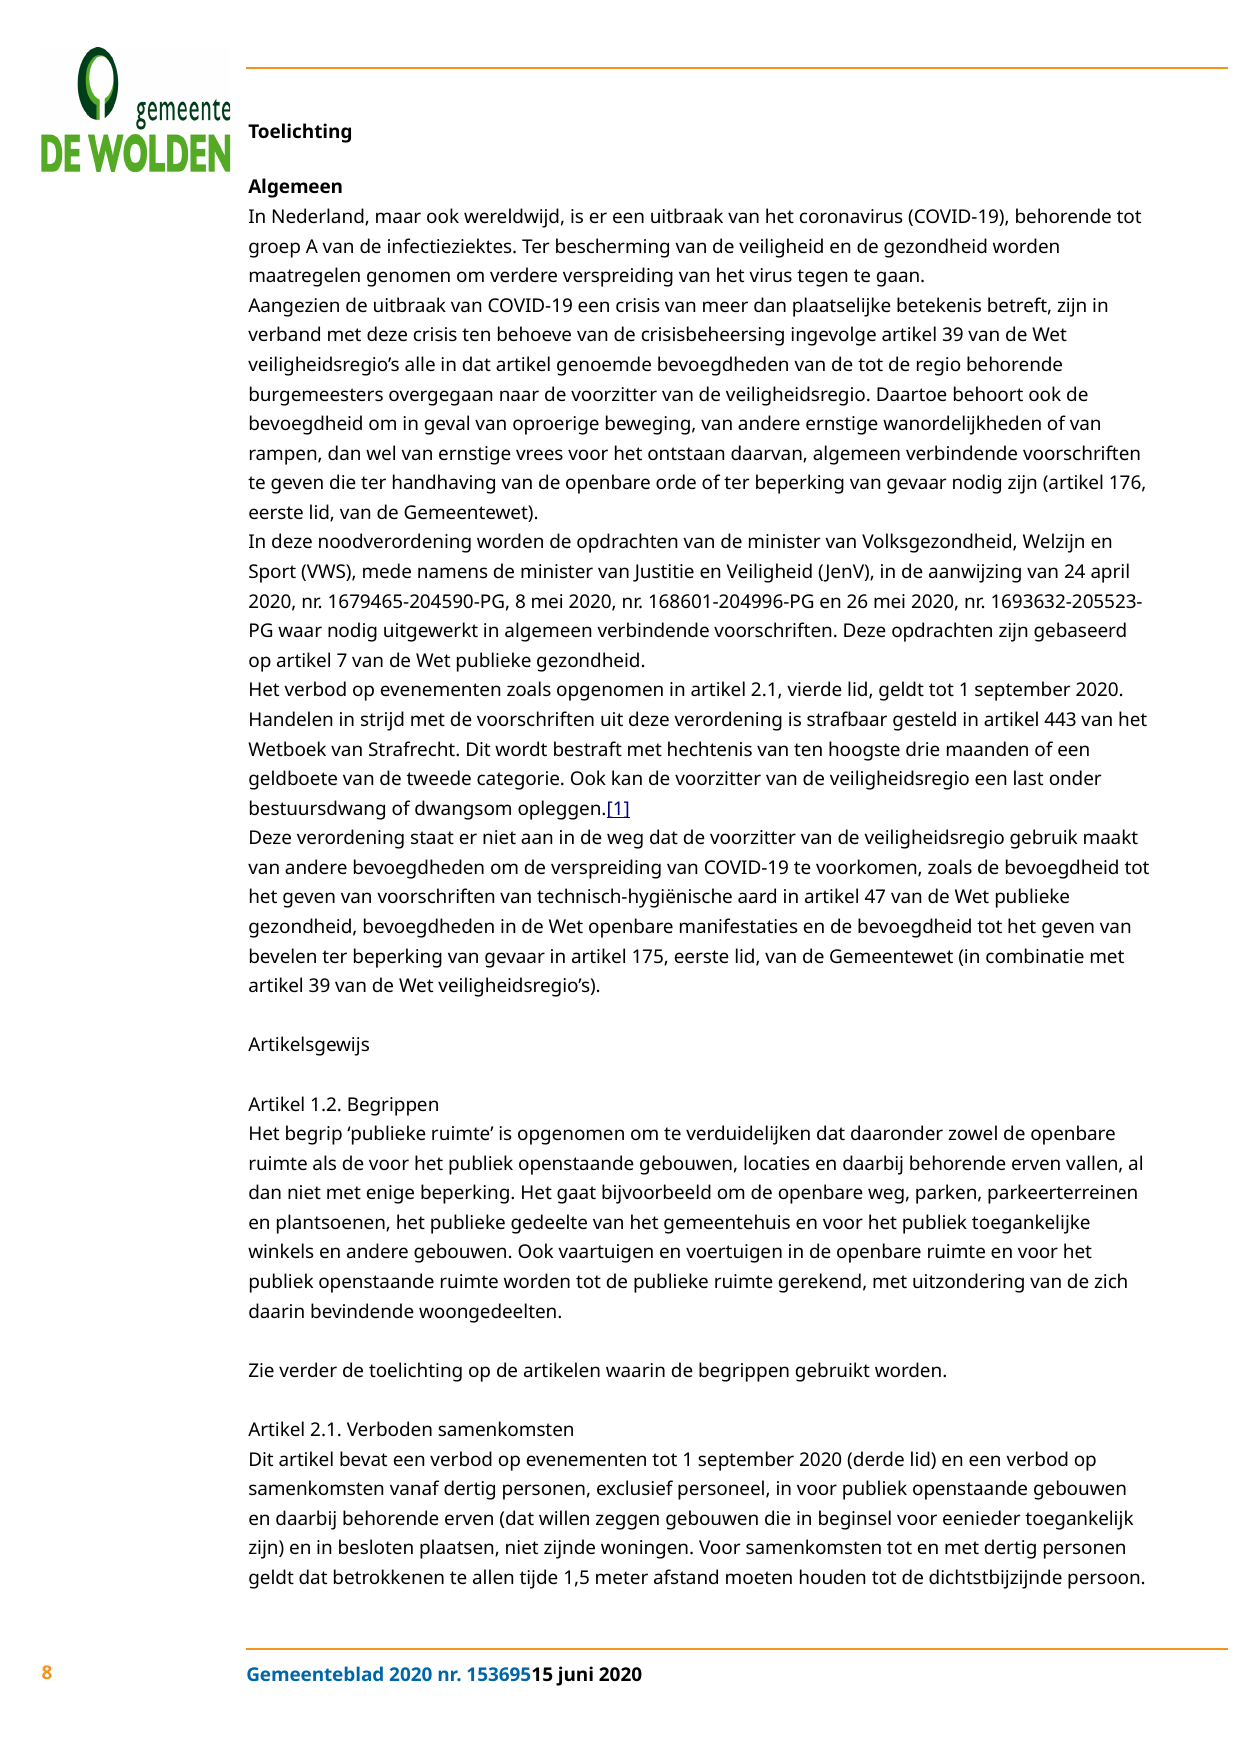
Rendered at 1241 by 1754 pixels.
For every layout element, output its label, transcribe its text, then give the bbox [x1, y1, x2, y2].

text Handelen in strijd met de voorschriften uit deze verordening is strafbaar gesteld in artikel 443 van het Wetboek van Strafrecht. Dit wordt bestraft met hechtenis van ten hoogste drie maanden of een geldboete van de tweede categorie. Ook kan de voorzitter van de veiligheidsregio een last onder bestuursdwang of dwangsom opleggen.[1] [248, 706, 1152, 821]
text Het begrip ‘publieke ruimte’ is opgenomen om te verduidelijken dat daaronder zowel de openbare ruimte als de voor het publiek openstaande gebouwen, locaties en daarbij behorende erven vallen, al dan niet met enige beperking. Het gaat bijvoorbeeld om de openbare weg, parken, parkeerterreinen en plantsoenen, het publieke gedeelte van het gemeentehuis en voor het publiek toegankelijke winkels en andere gebouwen. Ook vaartuigen en voertuigen in de openbare ruimte en voor het publiek openstaande ruimte worden tot de publieke ruimte gerekend, met uitzondering van de zich daarin bevindende woongedeelten. [248, 1120, 1152, 1324]
picture [41, 47, 231, 172]
text In deze noodverordening worden de opdrachten van de minister van Volksgezondheid, Welzijn en Sport (VWS), mede namens de minister van Justitie en Veiligheid (JenV), in de aanwijzing van 24 april 2020, nr. 1679465-204590-PG, 8 mei 2020, nr. 168601-204996-PG en 26 mei 2020, nr. 1693632-205523-PG waar nodig uitgewerkt in algemeen verbindende voorschriften. Deze opdrachten zijn gebaseerd op artikel 7 van de Wet publieke gezondheid. [248, 529, 1152, 673]
text Artikelsgewijs [248, 1032, 1152, 1057]
text Aangezien de uitbraak van COVID-19 een crisis van meer dan plaatselijke betekenis betreft, zijn in verband met deze crisis ten behoeve van de crisisbeheersing ingevolge artikel 39 van de Wet veiligheidsregio’s alle in dat artikel genoemde bevoegdheden van de tot de regio behorende burgemeesters overgegaan naar de voorzitter van de veiligheidsregio. Daartoe behoort ook de bevoegdheid om in geval van oproerige beweging, van andere ernstige wanordelijkheden of van rampen, dan wel van ernstige vrees voor het ontstaan daarvan, algemeen verbindende voorschriften te geven die ter handhaving van de openbare orde of ter beperking van gevaar nodig zijn (artikel 176, eerste lid, van de Gemeentewet). [248, 292, 1152, 525]
text Algemeen [248, 174, 1152, 199]
text Artikel 2.1. Verboden samenkomsten [248, 1416, 1152, 1442]
text Zie verder de toelichting op de artikelen waarin de begrippen gebruikt worden. [248, 1357, 1152, 1383]
text Dit artikel bevat een verbod op evenementen tot 1 september 2020 (derde lid) en een verbod op samenkomsten vanaf dertig personen, exclusief personeel, in voor publiek openstaande gebouwen en daarbij behorende erven (dat willen zeggen gebouwen die in beginsel voor eenieder toegankelijk zijn) en in besloten plaatsen, niet zijnde woningen. Voor samenkomsten tot en met dertig personen geldt dat betrokkenen te allen tijde 1,5 meter afstand moeten houden tot de dichtstbijzijnde persoon. [248, 1446, 1152, 1590]
text Artikel 1.2. Begrippen [248, 1091, 1152, 1117]
text Het verbod op evenementen zoals opgenomen in artikel 2.1, vierde lid, geldt tot 1 september 2020. [248, 677, 1152, 702]
text Deze verordening staat er niet aan in de weg dat de voorzitter van de veiligheidsregio gebruik maakt van andere bevoegdheden om de verspreiding van COVID-19 te voorkomen, zoals de bevoegdheid tot het geven van voorschriften van technisch-hygiënische aard in artikel 47 van de Wet publieke gezondheid, bevoegdheden in de Wet openbare manifestaties en de bevoegdheid tot het geven van bevelen ter beperking van gevaar in artikel 175, eerste lid, van de Gemeentewet (in combinatie met artikel 39 van de Wet veiligheidsregio’s). [248, 824, 1152, 998]
text Toelichting [248, 116, 1152, 144]
text In Nederland, maar ook wereldwijd, is er een uitbraak van het coronavirus (COVID-19), behorende tot groep A van de infectieziektes. Ter bescherming van de veiligheid en de gezondheid worden maatregelen genomen om verdere verspreiding van het virus tegen te gaan. [248, 203, 1152, 288]
